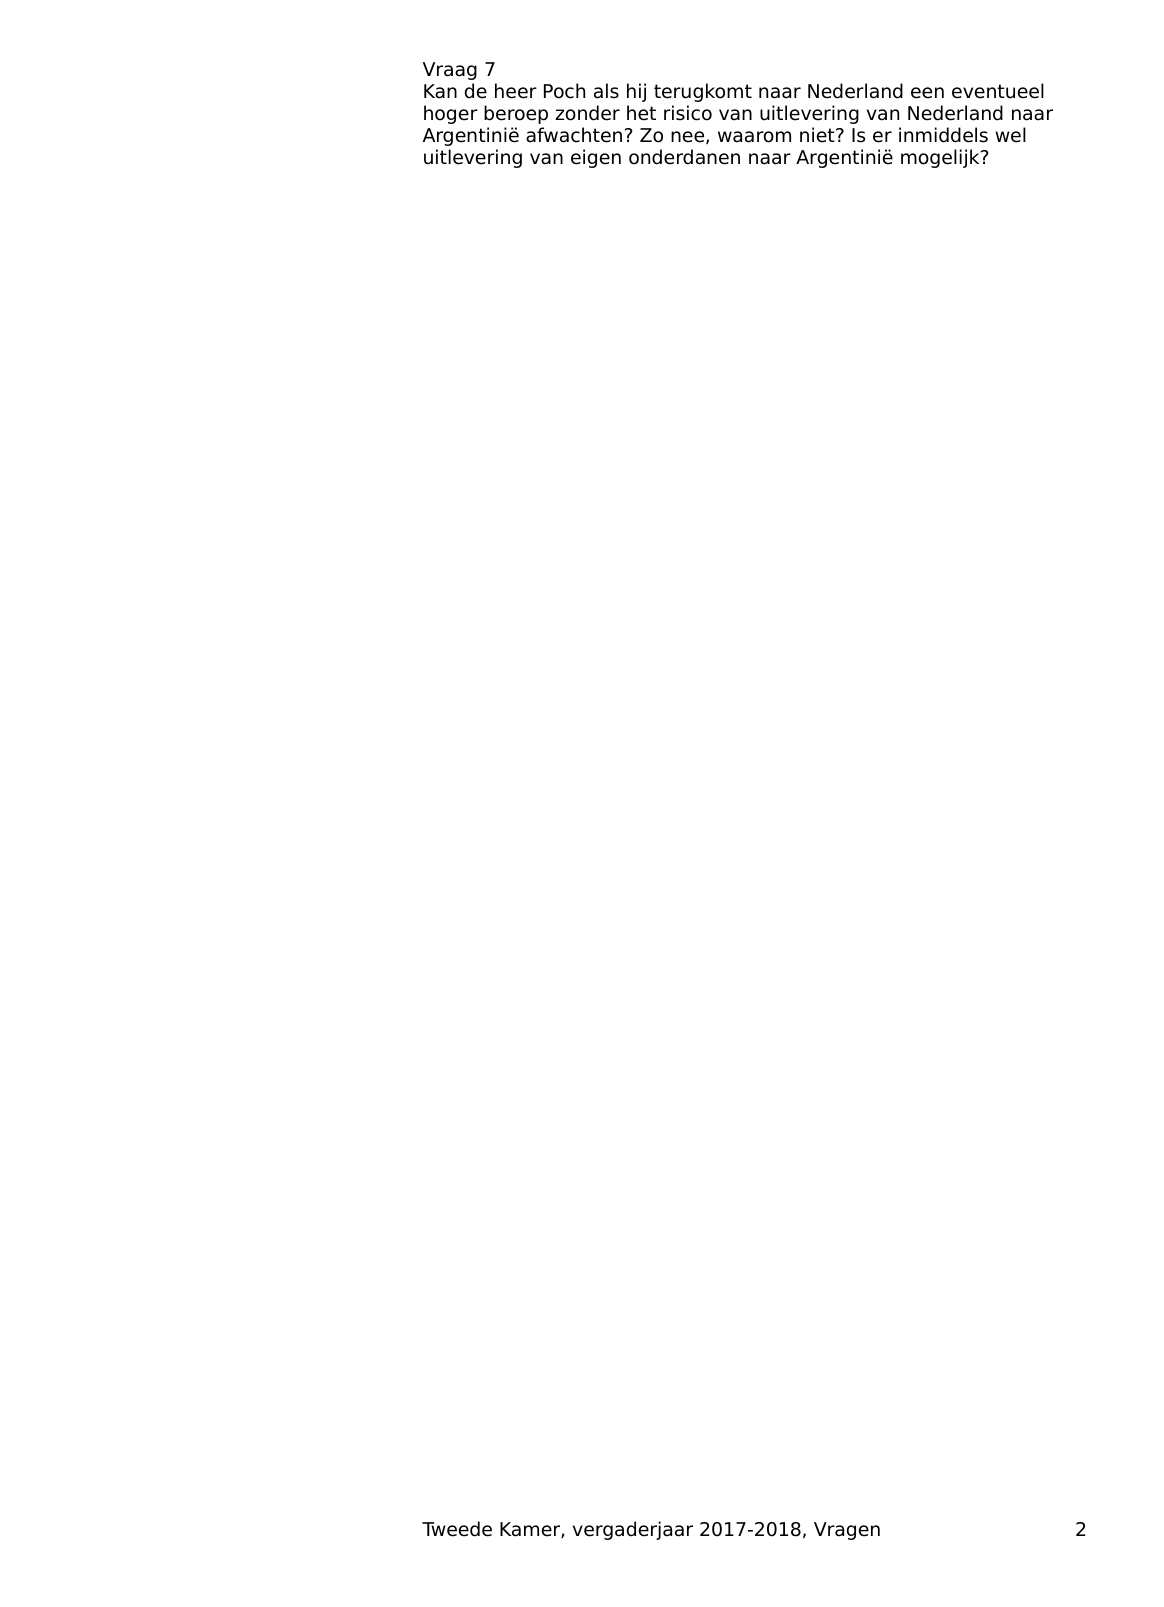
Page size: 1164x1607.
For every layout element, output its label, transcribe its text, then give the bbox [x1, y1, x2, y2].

text Vraag 7 [422, 59, 1087, 81]
text Kan de heer Poch als hij terugkomt naar Nederland een eventueel hoger beroep zonder het risico van uitlevering van Nederland naar Argentinië afwachten? Zo nee, waarom niet? Is er inmiddels wel uitlevering van eigen onderdanen naar Argentinië mogelijk? [422, 81, 1087, 169]
